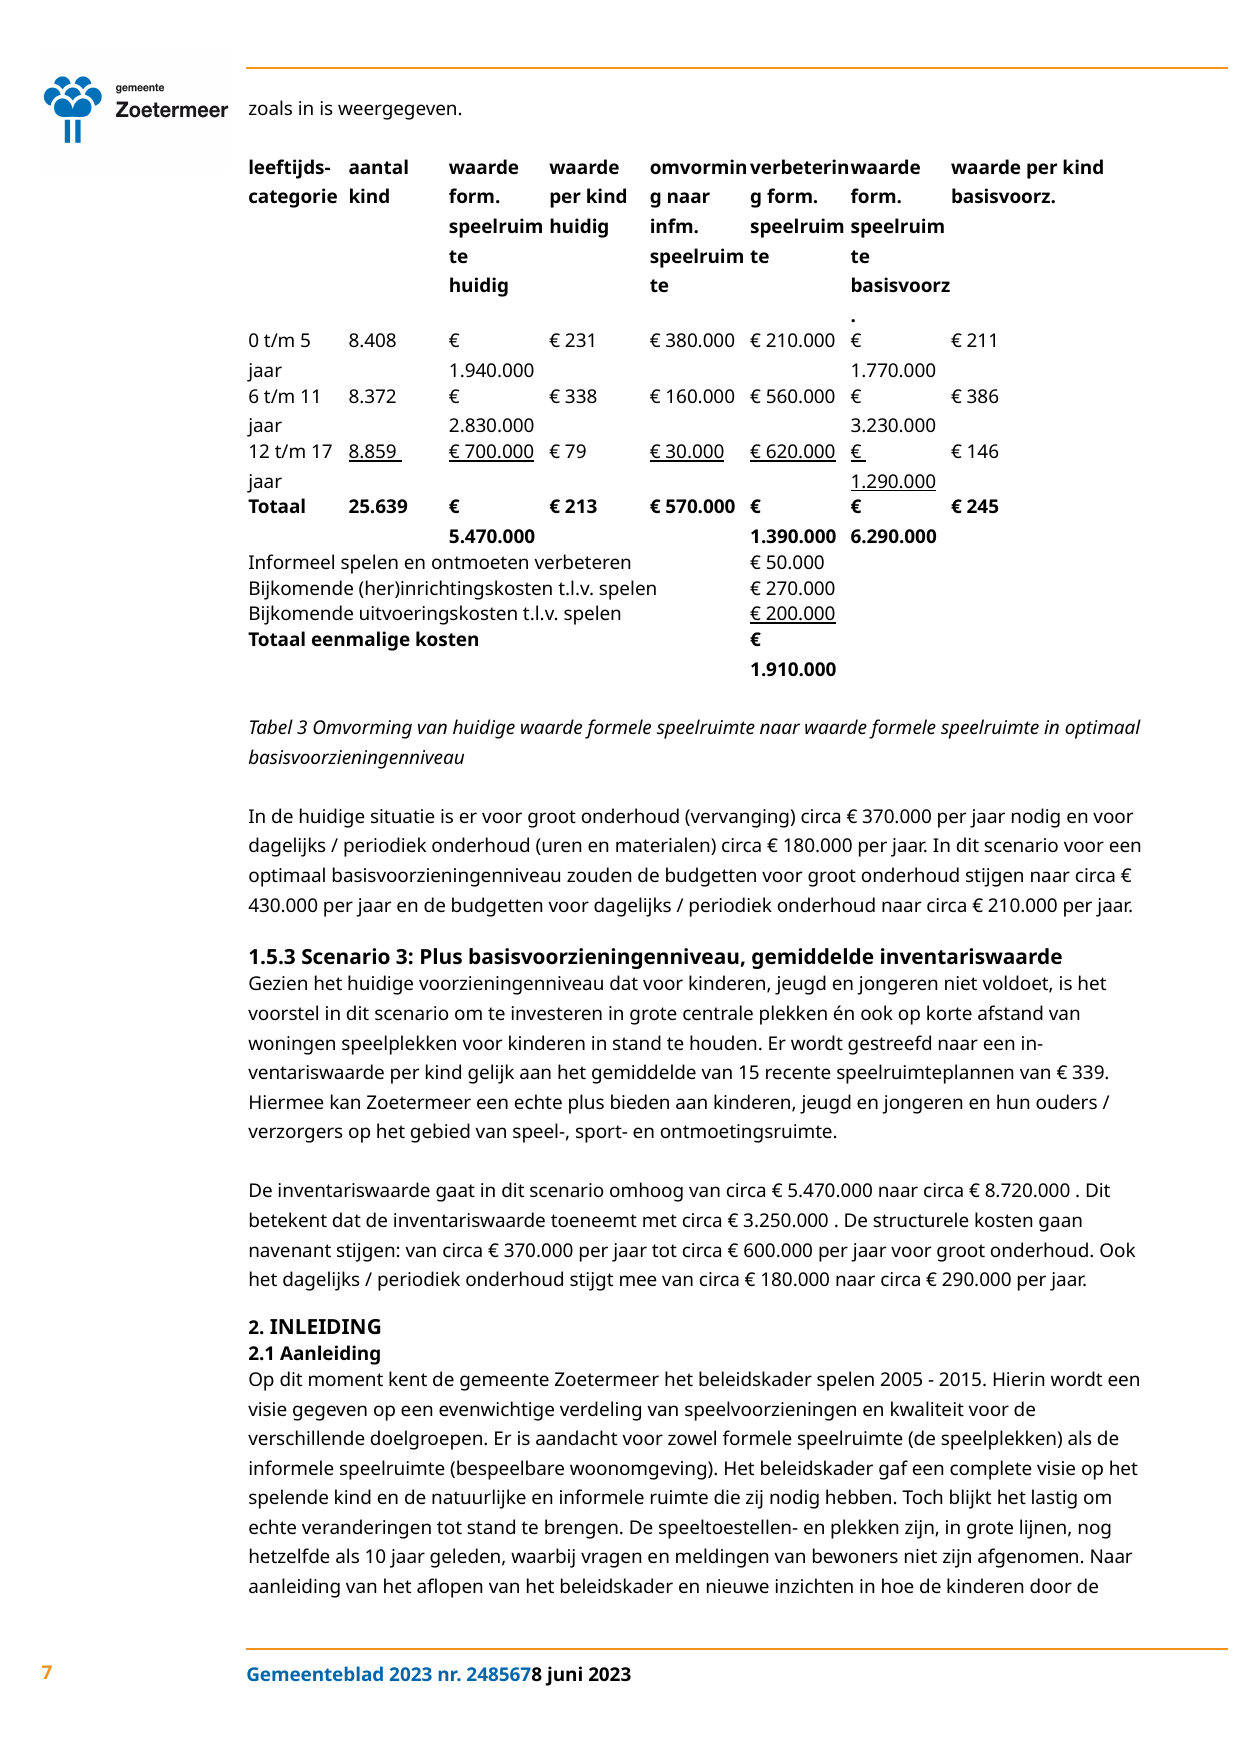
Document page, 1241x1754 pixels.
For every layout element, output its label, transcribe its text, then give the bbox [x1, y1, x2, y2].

table_cell € 620.000 [750, 438, 850, 494]
table_header omvorming naar infm. speelruimte [650, 154, 750, 328]
table_cell € 1.390.000 [750, 494, 850, 549]
text Gezien het huidige voorzieningenniveau dat voor kinderen, jeugd en jongeren niet voldoet, is het voorstel in dit scenario om te investeren in grote centrale plekken én ook op korte afstand van woningen speelplekken voor kinderen in stand te houden. Er wordt gestreefd naar een in-ventariswaarde per kind gelijk aan het gemiddelde van 15 recente speelruimteplannen van € 339. Hiermee kan Zoetermeer een echte plus bieden aan kinderen, jeugd en jongeren en hun ouders / verzorgers op het gebied van speel-, sport- en ontmoetingsruimte. [248, 971, 1152, 1144]
table_header waarde form. speelruimte basisvoorz. [850, 154, 951, 328]
table_cell € 50.000 [750, 549, 850, 575]
table_header waarde per kind basisvoorz. [951, 154, 1152, 328]
table_cell € 6.290.000 [850, 494, 951, 549]
text 1.5.3 Scenario 3: Plus basisvoorzieningenniveau, gemiddelde inventariswaarde [248, 942, 1152, 971]
table_cell € 386 [951, 383, 1051, 438]
table_header waarde form. speelruimte huidig [449, 154, 549, 328]
picture [41, 47, 231, 172]
table_cell € 1.770.000 [850, 328, 951, 383]
table_cell Bijkomende (her)inrichtingskosten t.l.v. spelen [248, 575, 750, 600]
table_cell € 2.830.000 [449, 383, 549, 438]
table_cell € 1.290.000 [850, 438, 951, 494]
table_cell [850, 600, 951, 626]
text Tabel 3 Omvorming van huidige waarde formele speelruimte naar waarde formele speelruimte in optimaal basisvoorzieningenniveau [248, 714, 1152, 769]
table_cell Totaal [248, 494, 348, 549]
table_cell € 79 [549, 438, 649, 494]
table_cell 8.372 [348, 383, 449, 438]
table_cell 8.859 [348, 438, 449, 494]
table_cell € 211 [951, 328, 1051, 383]
table_cell € 338 [549, 383, 649, 438]
text In de huidige situatie is er voor groot onderhoud (vervanging) circa € 370.000 per jaar nodig en voor dagelijks / periodiek onderhoud (uren en materialen) circa € 180.000 per jaar. In dit scenario voor een optimaal basisvoorzieningenniveau zouden de budgetten voor groot onderhoud stijgen naar circa € 430.000 per jaar en de budgetten voor dagelijks / periodiek onderhoud naar circa € 210.000 per jaar. [248, 803, 1152, 917]
table_cell Totaal eenmalige kosten [248, 626, 750, 681]
table_cell 25.639 [348, 494, 449, 549]
table_cell € 200.000 [750, 600, 850, 626]
table_header leeftijds-categorie [248, 154, 348, 328]
table_cell € 3.230.000 [850, 383, 951, 438]
table_cell € 213 [549, 494, 649, 549]
table_cell € 270.000 [750, 575, 850, 600]
table_cell [951, 626, 1152, 681]
table_cell € 560.000 [750, 383, 850, 438]
table_cell € 231 [549, 328, 649, 383]
table_cell [1051, 383, 1152, 438]
table_cell [1051, 328, 1152, 383]
table_cell € 245 [951, 494, 1051, 549]
table_cell Bijkomende uitvoeringskosten t.l.v. spelen [248, 600, 750, 626]
table_cell 8.408 [348, 328, 449, 383]
table_cell € 1.940.000 [449, 328, 549, 383]
table_cell € 700.000 [449, 438, 549, 494]
text De inventariswaarde gaat in dit scenario omhoog van circa € 5.470.000 naar circa € 8.720.000 . Dit betekent dat de inventariswaarde toeneemt met circa € 3.250.000 . De structurele kosten gaan navenant stijgen: van circa € 370.000 per jaar tot circa € 600.000 per jaar voor groot onderhoud. Ook het dagelijks / periodiek onderhoud stijgt mee van circa € 180.000 naar circa € 290.000 per jaar. [248, 1178, 1152, 1292]
table_cell [951, 549, 1152, 575]
table_cell [951, 575, 1152, 600]
table_cell € 160.000 [650, 383, 750, 438]
text 2. INLEIDING [248, 1312, 1152, 1341]
table_cell € 5.470.000 [449, 494, 549, 549]
table_cell [850, 626, 951, 681]
table_cell [951, 600, 1152, 626]
table_cell € 570.000 [650, 494, 750, 549]
table_cell € 380.000 [650, 328, 750, 383]
table_cell [850, 549, 951, 575]
table_cell Informeel spelen en ontmoeten verbeteren [248, 549, 750, 575]
table_cell [1051, 494, 1152, 549]
table_header verbetering form. speelruimte [750, 154, 850, 328]
text 2.1 Aanleiding [248, 1341, 1152, 1366]
table_cell € 30.000 [650, 438, 750, 494]
table_header aantal kind [348, 154, 449, 328]
table_cell 6 t/m 11 jaar [248, 383, 348, 438]
table_cell 12 t/m 17 jaar [248, 438, 348, 494]
table_cell € 146 [951, 438, 1051, 494]
table_header waarde per kind huidig [549, 154, 649, 328]
table_cell 0 t/m 5 jaar [248, 328, 348, 383]
table_cell [850, 575, 951, 600]
table_cell € 1.910.000 [750, 626, 850, 681]
text Op dit moment kent de gemeente Zoetermeer het beleidskader spelen 2005 - 2015. Hierin wordt een visie gegeven op een evenwichtige verdeling van speelvoorzieningen en kwaliteit voor de verschillende doelgroepen. Er is aandacht voor zowel formele speelruimte (de speelplekken) als de informele speelruimte (bespeelbare woonomgeving). Het beleidskader gaf een complete visie op het spelende kind en de natuurlijke en informele ruimte die zij nodig hebben. Toch blijkt het lastig om echte veranderingen tot stand te brengen. De speeltoestellen- en plekken zijn, in grote lijnen, nog hetzelfde als 10 jaar geleden, waarbij vragen en meldingen van bewoners niet zijn afgenomen. Naar aanleiding van het aflopen van het beleidskader en nieuwe inzichten in hoe de kinderen door de [248, 1366, 1152, 1599]
table_cell [1051, 438, 1152, 494]
table_cell € 210.000 [750, 328, 850, 383]
text zoals in is weergegeven. [248, 95, 1152, 121]
